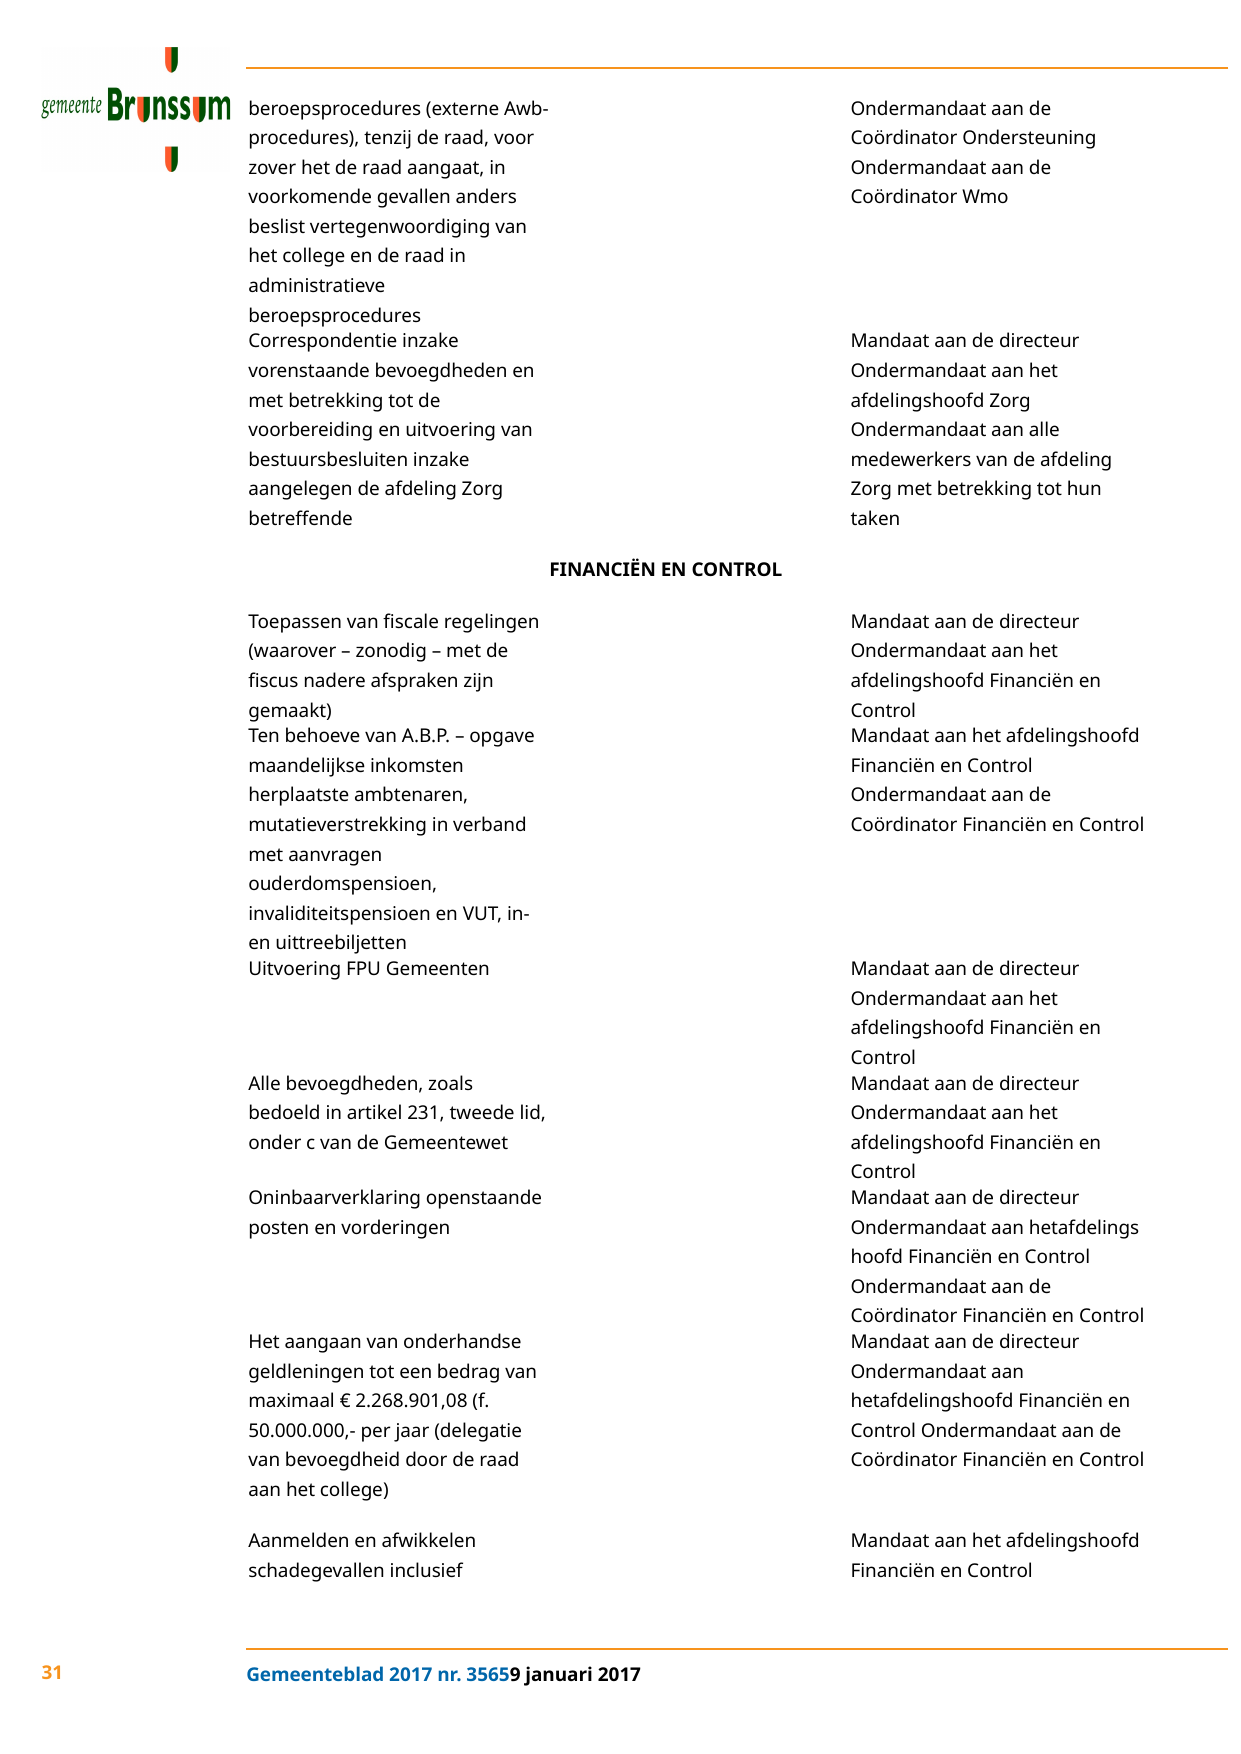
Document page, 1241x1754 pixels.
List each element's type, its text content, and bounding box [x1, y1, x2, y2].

table_cell Alle bevoegdheden, zoals bedoeld in artikel 231, tweede lid, onder c van de Gemeentewet [248, 1070, 549, 1184]
table_cell Uitvoering FPU Gemeenten [248, 955, 549, 1070]
table_cell Toepassen van fiscale regelingen (waarover – zonodig – met de fiscus nadere afspraken zijn gemaakt) [248, 608, 549, 722]
table_cell [549, 1070, 850, 1184]
table_cell Mandaat aan het afdelingshoofd Financiën en Control Ondermandaat aan de Coördinator Financiën en Control [850, 723, 1152, 955]
table_cell [248, 531, 549, 557]
table_cell [549, 723, 850, 955]
table_cell Oninbaarverklaring openstaande posten en vorderingen [248, 1184, 549, 1328]
table_cell Ten behoeve van A.B.P. – opgave maandelijkse inkomsten herplaatste ambtenaren, mutatieverstrekking in verband met aanvragen ouderdomspensioen, invaliditeitspensioen en VUT, in- en uittreebiljetten [248, 723, 549, 955]
table_cell Aanmelden en afwikkelen schadegevallen inclusief [248, 1528, 549, 1583]
table_cell Het aangaan van onderhandse geldleningen tot een bedrag van maximaal € 2.268.901,08 (f. 50.000.000,- per jaar (delegatie van bevoegdheid door de raad aan het college) [248, 1328, 549, 1502]
table_cell [850, 1502, 1152, 1528]
table_cell [549, 1502, 850, 1528]
picture [41, 47, 231, 172]
table_cell Mandaat aan de directeur Ondermandaat aan hetafdelings hoofd Financiën en Control Ondermandaat aan de Coördinator Financiën en Control [850, 1184, 1152, 1328]
table_cell [549, 1528, 850, 1583]
table_cell [549, 95, 850, 328]
table_cell [549, 608, 850, 722]
table_cell Mandaat aan het afdelingshoofd Financiën en Control [850, 1528, 1152, 1583]
table_cell Correspondentie inzake vorenstaande bevoegdheden en met betrekking tot de voorbereiding en uitvoering van bestuursbesluiten inzake aangelegen de afdeling Zorg betreffende [248, 328, 549, 531]
table_cell [248, 557, 549, 582]
table_cell [850, 582, 1152, 608]
table_cell [549, 955, 850, 1070]
table_cell [549, 328, 850, 531]
table_cell Mandaat aan de directeur Ondermandaat aan het afdelingshoofd Financiën en Control [850, 955, 1152, 1070]
table_cell beroepsprocedures (externe Awb-procedures), tenzij de raad, voor zover het de raad aangaat, in voorkomende gevallen anders beslist vertegenwoordiging van het college en de raad in administratieve beroepsprocedures [248, 95, 549, 328]
table_cell FINANCIËN EN CONTROL [549, 557, 850, 582]
table_cell Mandaat aan de directeur Ondermandaat aan hetafdelingshoofd Financiën en Control Ondermandaat aan de Coördinator Financiën en Control [850, 1328, 1152, 1502]
table_cell [549, 531, 850, 557]
table_cell Ondermandaat aan de Coördinator Ondersteuning Ondermandaat aan de Coördinator Wmo [850, 95, 1152, 328]
table_cell [549, 582, 850, 608]
table_cell [248, 582, 549, 608]
table_cell [549, 1184, 850, 1328]
table_cell [549, 1328, 850, 1502]
table_cell Mandaat aan de directeur Ondermandaat aan het afdelingshoofd Financiën en Control [850, 608, 1152, 722]
table_cell [850, 531, 1152, 557]
table_cell [850, 557, 1152, 582]
table_cell Mandaat aan de directeur Ondermandaat aan het afdelingshoofd Financiën en Control [850, 1070, 1152, 1184]
table_cell Mandaat aan de directeur Ondermandaat aan het afdelingshoofd Zorg Ondermandaat aan alle medewerkers van de afdeling Zorg met betrekking tot hun taken [850, 328, 1152, 531]
table_cell [248, 1502, 549, 1528]
